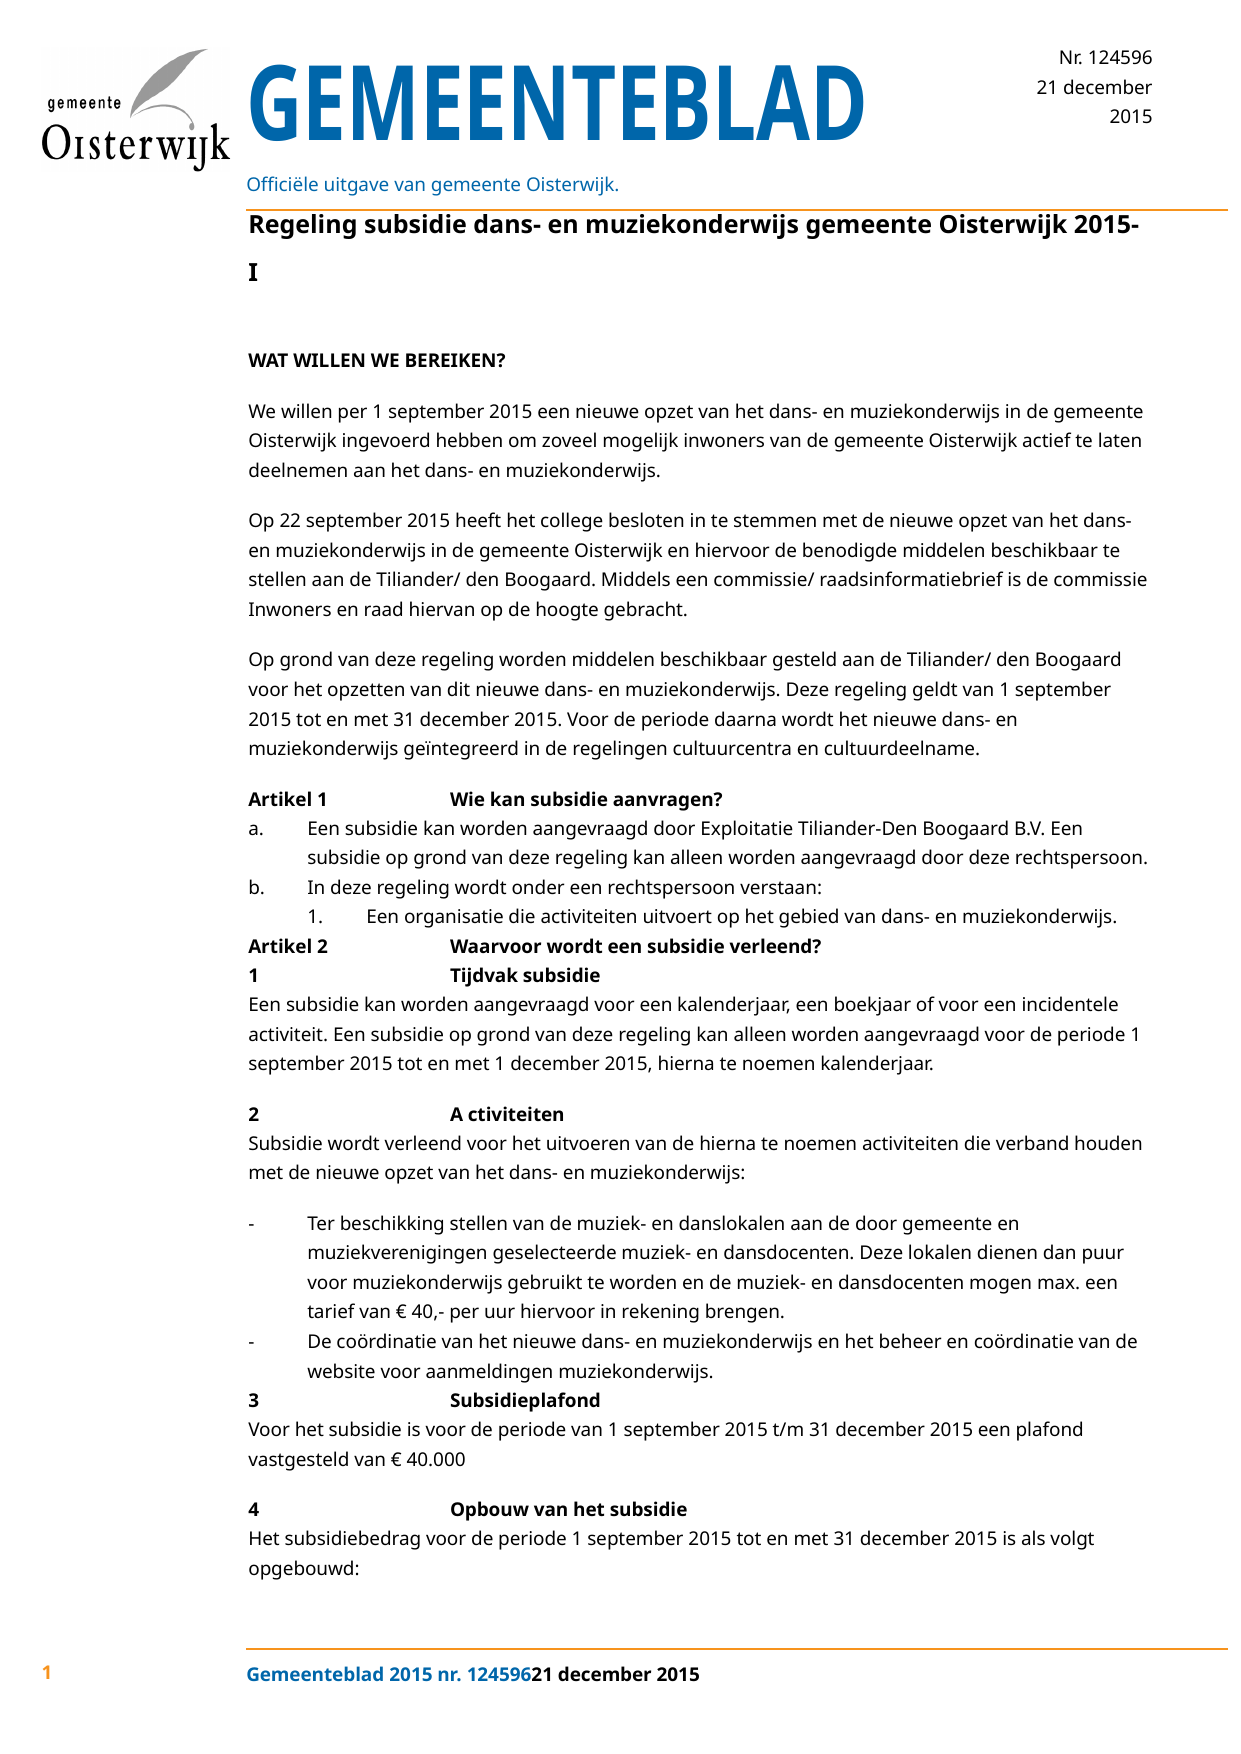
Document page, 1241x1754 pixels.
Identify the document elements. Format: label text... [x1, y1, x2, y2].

picture [41, 47, 231, 172]
text Regeling subsidie dans- en muziekonderwijs gemeente Oisterwijk 2015-I [248, 211, 1152, 288]
text WAT WILLEN WE BEREIKEN? [248, 347, 1152, 373]
table_header 4 [248, 1497, 450, 1522]
text Subsidie wordt verleend voor het uitvoeren van de hierna te noemen activiteiten die verband houden met de nieuwe opzet van het dans- en muziekonderwijs: [248, 1130, 1152, 1185]
text We willen per 1 september 2015 een nieuwe opzet van het dans- en muziekonderwijs in de gemeente Oisterwijk ingevoerd hebben om zoveel mogelijk inwoners van de gemeente Oisterwijk actief te laten deelnemen aan het dans- en muziekonderwijs. [248, 398, 1152, 483]
list Een subsidie kan worden aangevraagd door Exploitatie Tiliander-Den Boogaard B.V. Een subsidie op grond van deze regeling kan alleen worden aangevraagd door deze rechtspersoon. [248, 815, 1152, 870]
list Ter beschikking stellen van de muziek- en danslokalen aan de door gemeente en muziekverenigingen geselecteerde muziek- en dansdocenten. Deze lokalen dienen dan puur voor muziekonderwijs gebruikt te worden en de muziek- en dansdocenten mogen max. een tarief van € 40,- per uur hiervoor in rekening brengen. [248, 1210, 1152, 1324]
text Op grond van deze regeling worden middelen beschikbaar gesteld aan de Tiliander/ den Boogaard voor het opzetten van dit nieuwe dans- en muziekonderwijs. Deze regeling geldt van 1 september 2015 tot en met 31 december 2015. Voor de periode daarna wordt het nieuwe dans- en muziekonderwijs geïntegreerd in de regelingen cultuurcentra en cultuurdeelname. [248, 647, 1152, 761]
table_header Subsidieplafond [450, 1388, 1152, 1413]
text Voor het subsidie is voor de periode van 1 september 2015 t/m 31 december 2015 een plafond vastgesteld van € 40.000 [248, 1417, 1152, 1472]
table_header Artikel 1 [248, 786, 450, 812]
list In deze regeling wordt onder een rechtspersoon verstaan: [248, 874, 1152, 900]
text Het subsidiebedrag voor de periode 1 september 2015 tot en met 31 december 2015 is als volgt opgebouwd: [248, 1526, 1152, 1581]
table_header Waarvoor wordt een subsidie verleend? [450, 933, 1152, 959]
list Een organisatie die activiteiten uitvoert op het gebied van dans- en muziekonderwijs. [307, 904, 1152, 929]
text Op 22 september 2015 heeft het college besloten in te stemmen met de nieuwe opzet van het dans- en muziekonderwijs in de gemeente Oisterwijk en hiervoor de benodigde middelen beschikbaar te stellen aan de Tiliander/ den Boogaard. Middels een commissie/ raadsinformatiebrief is de commissie Inwoners en raad hiervan op de hoogte gebracht. [248, 507, 1152, 622]
table_header 2 [248, 1101, 450, 1127]
text Een subsidie kan worden aangevraagd voor een kalenderjaar, een boekjaar of voor een incidentele activiteit. Een subsidie op grond van deze regeling kan alleen worden aangevraagd voor de periode 1 september 2015 tot en met 1 december 2015, hierna te noemen kalenderjaar. [248, 991, 1152, 1076]
table_header Wie kan subsidie aanvragen? [450, 786, 1152, 812]
table_header Artikel 2 [248, 933, 450, 959]
table_header Tijdvak subsidie [450, 963, 1152, 988]
table_header A ctiviteiten [450, 1101, 1152, 1127]
table_header Opbouw van het subsidie [450, 1497, 1152, 1522]
table_header 3 [248, 1388, 450, 1413]
list De coördinatie van het nieuwe dans- en muziekonderwijs en het beheer en coördinatie van de website voor aanmeldingen muziekonderwijs. [248, 1328, 1152, 1384]
table_header 1 [248, 963, 450, 988]
